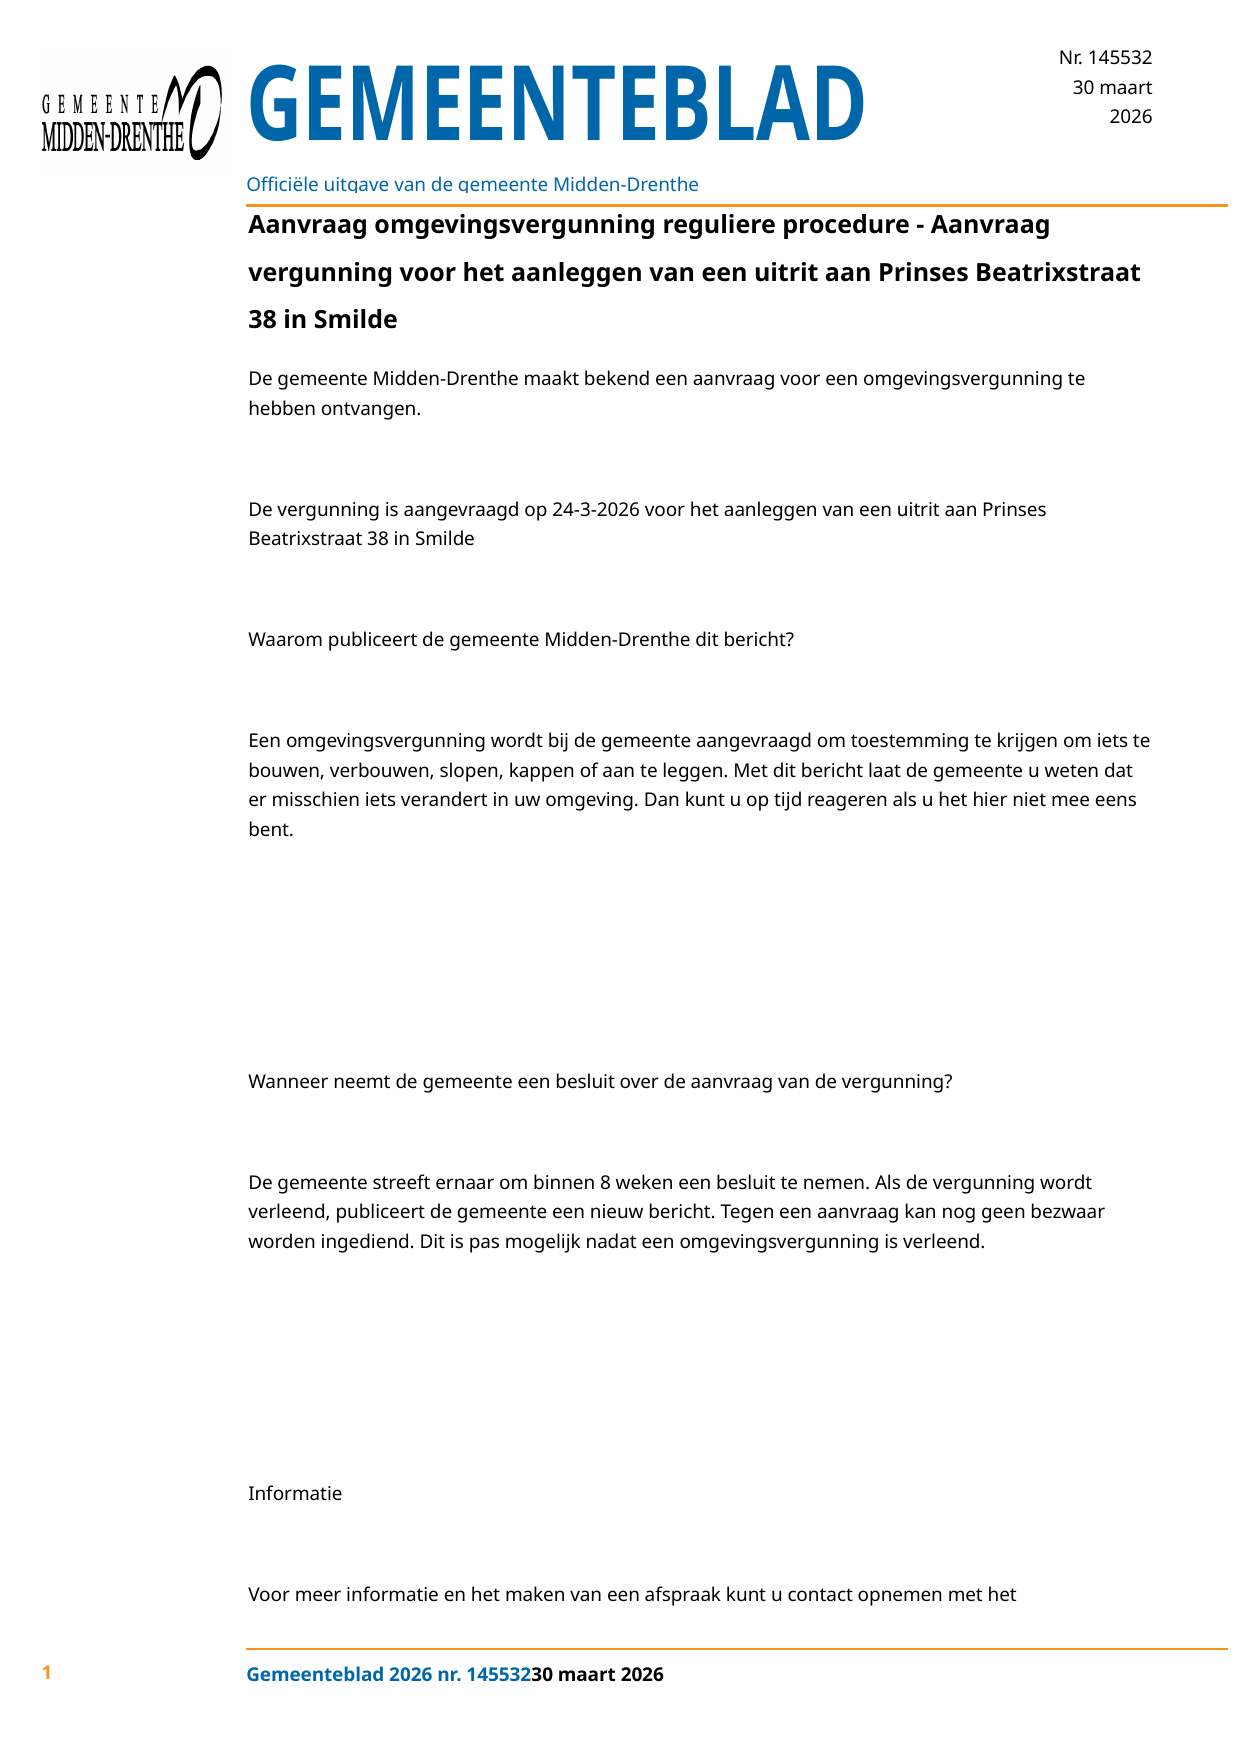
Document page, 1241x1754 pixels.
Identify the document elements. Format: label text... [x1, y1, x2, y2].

text Wanneer neemt de gemeente een besluit over de aanvraag van de vergunning? [248, 1068, 1152, 1094]
text Informatie [248, 1480, 1152, 1506]
text De gemeente Midden-Drenthe maakt bekend een aanvraag voor een omgevingsvergunning te hebben ontvangen. [248, 366, 1152, 421]
picture [41, 47, 231, 172]
text Aanvraag omgevingsvergunning reguliere procedure - Aanvraag vergunning voor het aanleggen van een uitrit aan Prinses Beatrixstraat 38 in Smilde [248, 207, 1152, 336]
text Waarom publiceert de gemeente Midden-Drenthe dit bericht? [248, 626, 1152, 652]
text De vergunning is aangevraagd op 24-3-2026 voor het aanleggen van een uitrit aan Prinses Beatrixstraat 38 in Smilde [248, 496, 1152, 551]
text De gemeente streeft ernaar om binnen 8 weken een besluit te nemen. Als de vergunning wordt verleend, publiceert de gemeente een nieuw bericht. Tegen een aanvraag kan nog geen bezwaar worden ingediend. Dit is pas mogelijk nadat een omgevingsvergunning is verleend. [248, 1169, 1152, 1254]
text Voor meer informatie en het maken van een afspraak kunt u contact opnemen met het [248, 1581, 1152, 1607]
text Een omgevingsvergunning wordt bij de gemeente aangevraagd om toestemming te krijgen om iets te bouwen, verbouwen, slopen, kappen of aan te leggen. Met dit bericht laat de gemeente u weten dat er misschien iets verandert in uw omgeving. Dan kunt u op tijd reageren als u het hier niet mee eens bent. [248, 727, 1152, 842]
